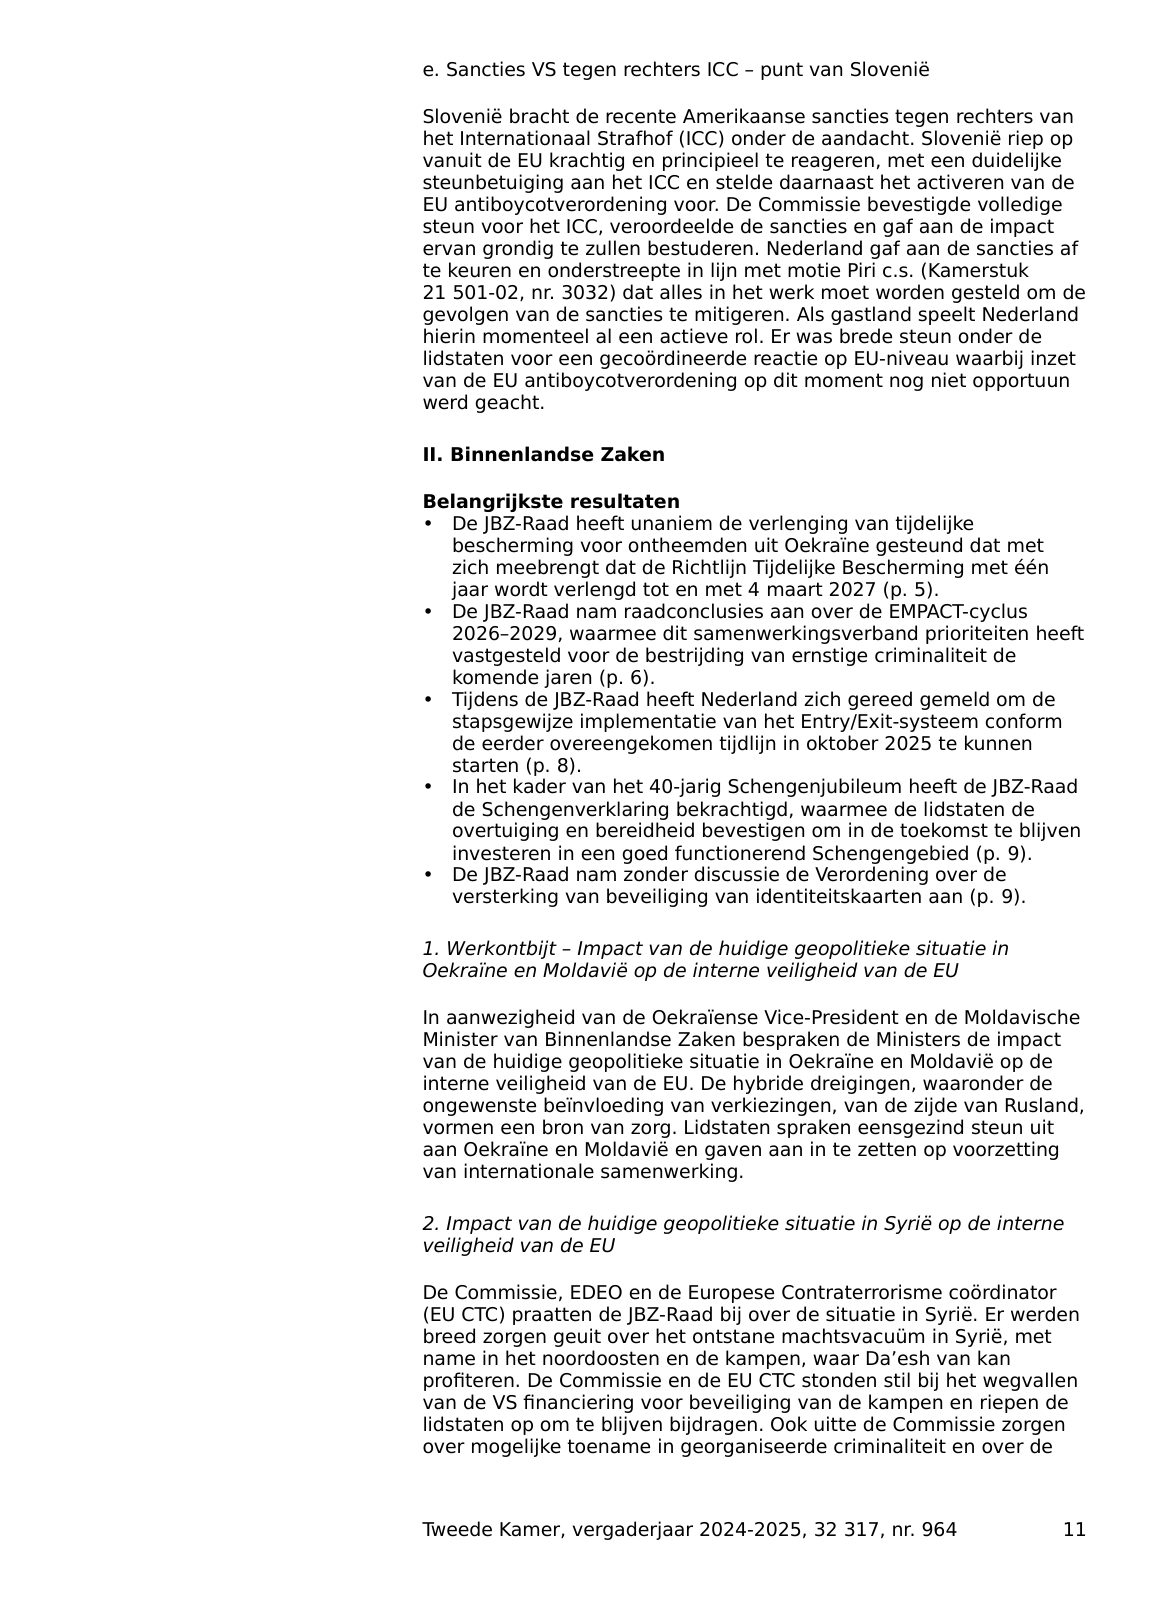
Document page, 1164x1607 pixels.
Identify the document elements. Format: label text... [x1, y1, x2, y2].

text • In het kader van het 40-jarig Schengenjubileum heeft de JBZ-Raad de Schengenverklaring bekrachtigd, waarmee de lidstaten de overtuiging en bereidheid bevestigen om in de toekomst te blijven investeren in een goed functionerend Schengengebied (p. 9). [422, 776, 1087, 864]
subtitle Belangrijkste resultaten [422, 491, 1087, 513]
text • De JBZ-Raad nam raadconclusies aan over de EMPACT-cyclus 2026–2029, waarmee dit samenwerkingsverband prioriteiten heeft vastgesteld voor de bestrijding van ernstige criminaliteit de komende jaren (p. 6). [422, 601, 1087, 688]
text • Tijdens de JBZ-Raad heeft Nederland zich gereed gemeld om de stapsgewijze implementatie van het Entry/Exit-systeem conform de eerder overeengekomen tijdlijn in oktober 2025 te kunnen starten (p. 8). [422, 688, 1087, 776]
subtitle e. Sancties VS tegen rechters ICC – punt van Slovenië [422, 59, 1087, 81]
text Slovenië bracht de recente Amerikaanse sancties tegen rechters van het Internationaal Strafhof (ICC) onder de aandacht. Slovenië riep op vanuit de EU krachtig en principieel te reageren, met een duidelijke steunbetuiging aan het ICC en stelde daarnaast het activeren van de EU antiboycotverordening voor. De Commissie bevestigde volledige steun voor het ICC, veroordeelde de sancties en gaf aan de impact ervan grondig te zullen bestuderen. Nederland gaf aan de sancties af te keuren en onderstreepte in lijn met motie Piri c.s. (Kamerstuk 21 501-02, nr. 3032) dat alles in het werk moet worden gesteld om de gevolgen van de sancties te mitigeren. Als gastland speelt Nederland hierin momenteel al een actieve rol. Er was brede steun onder de lidstaten voor een gecoördineerde reactie op EU-niveau waarbij inzet van de EU antiboycotverordening op dit moment nog niet opportuun werd geacht. [422, 106, 1087, 414]
subtitle II. Binnenlandse Zaken [422, 444, 1087, 466]
text In aanwezigheid van de Oekraïense Vice-President en de Moldavische Minister van Binnenlandse Zaken bespraken de Ministers de impact van de huidige geopolitieke situatie in Oekraïne en Moldavië op de interne veiligheid van de EU. De hybride dreigingen, waaronder de ongewenste beïnvloeding van verkiezingen, van de zijde van Rusland, vormen een bron van zorg. Lidstaten spraken eensgezind steun uit aan Oekraïne en Moldavië en gaven aan in te zetten op voorzetting van internationale samenwerking. [422, 1007, 1087, 1183]
subtitle 1. Werkontbijt – Impact van de huidige geopolitieke situatie in Oekraïne en Moldavië op de interne veiligheid van de EU [422, 938, 1087, 982]
text • De JBZ-Raad heeft unaniem de verlenging van tijdelijke bescherming voor ontheemden uit Oekraïne gesteund dat met zich meebrengt dat de Richtlijn Tijdelijke Bescherming met één jaar wordt verlengd tot en met 4 maart 2027 (p. 5). [422, 513, 1087, 601]
text De Commissie, EDEO en de Europese Contraterrorisme coördinator (EU CTC) praatten de JBZ-Raad bij over de situatie in Syrië. Er werden breed zorgen geuit over het ontstane machtsvacuüm in Syrië, met name in het noordoosten en de kampen, waar Da’esh van kan profiteren. De Commissie en de EU CTC stonden stil bij het wegvallen van de VS financiering voor beveiliging van de kampen en riepen de lidstaten op om te blijven bijdragen. Ook uitte de Commissie zorgen over mogelijke toename in georganiseerde criminaliteit en over de [422, 1282, 1087, 1458]
text • De JBZ-Raad nam zonder discussie de Verordening over de versterking van beveiliging van identiteitskaarten aan (p. 9). [422, 864, 1087, 908]
subtitle 2. Impact van de huidige geopolitieke situatie in Syrië op de interne veiligheid van de EU [422, 1213, 1087, 1257]
